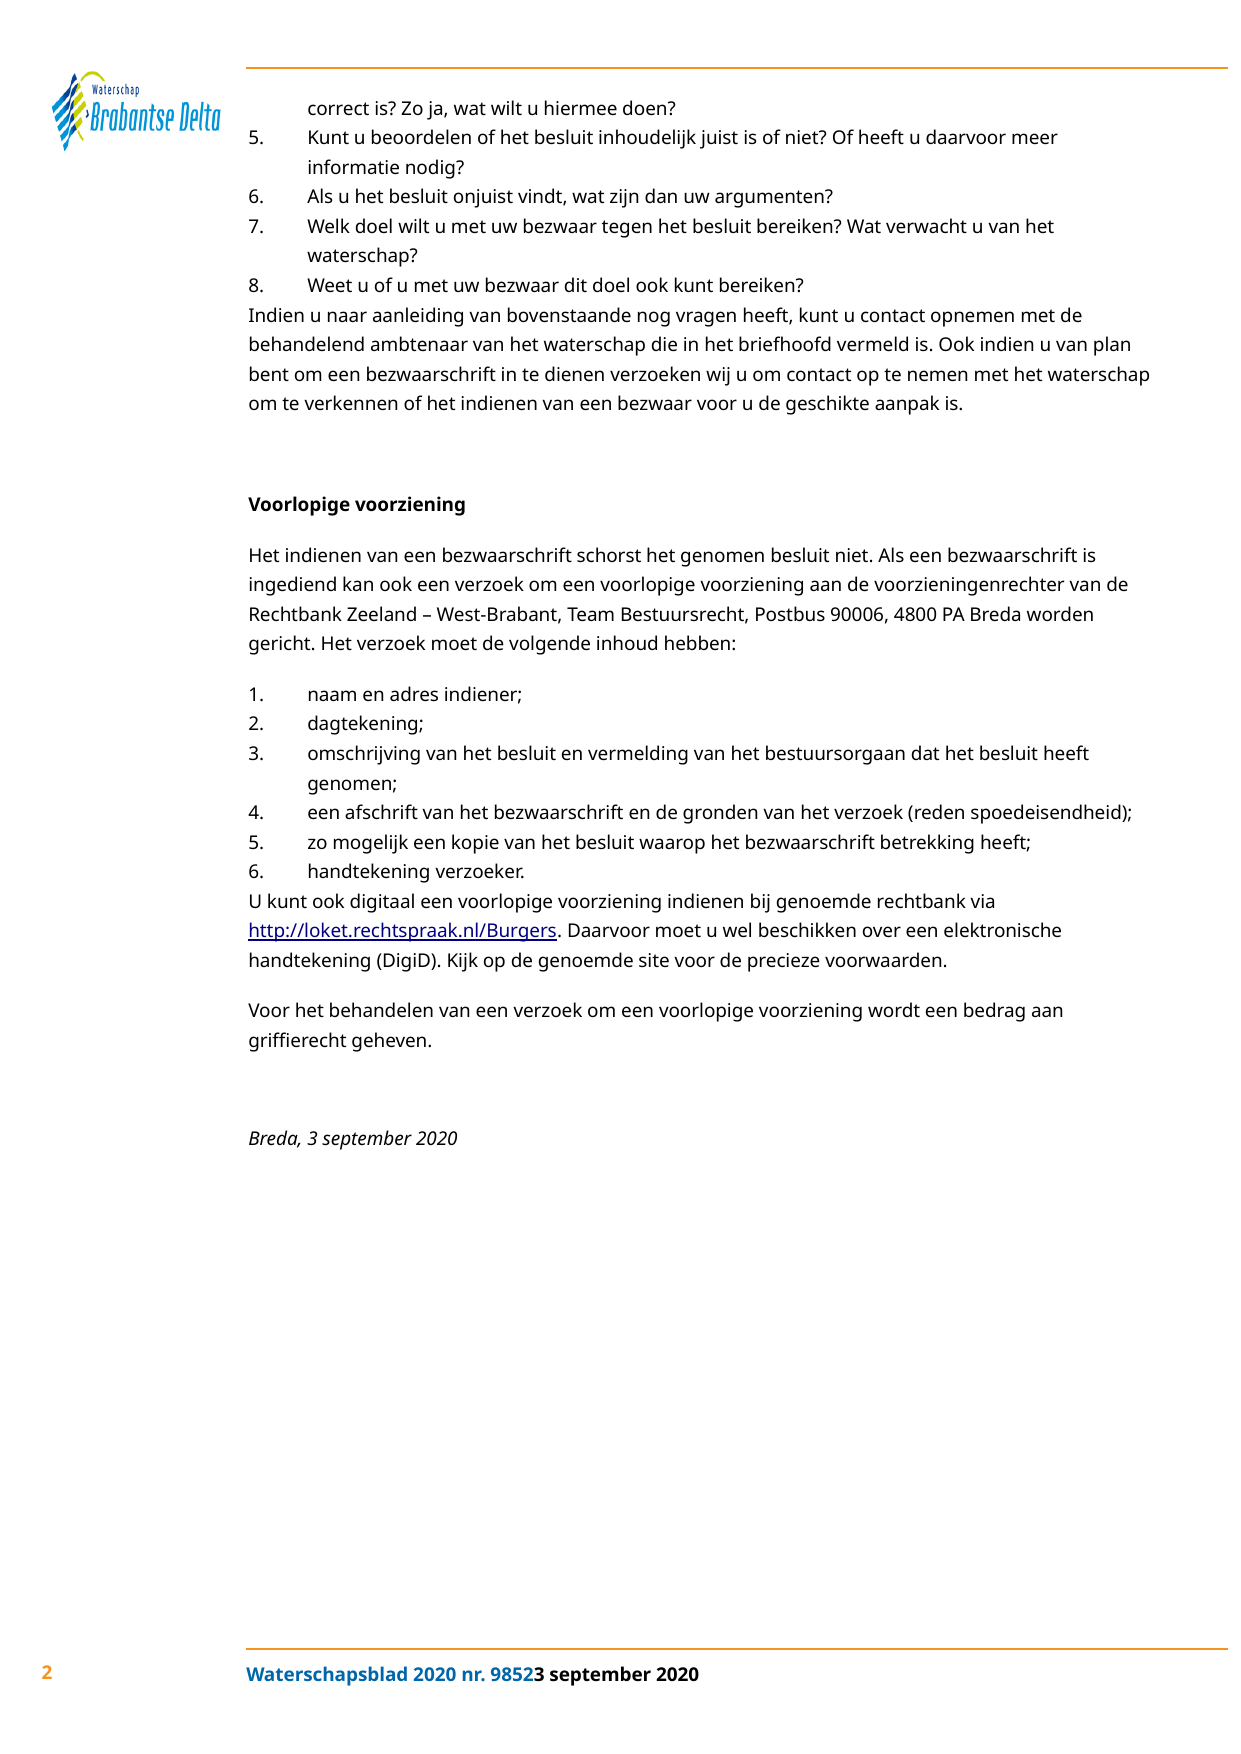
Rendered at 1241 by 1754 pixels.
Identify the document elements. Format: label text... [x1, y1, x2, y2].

picture [41, 47, 231, 172]
list Welk doel wilt u met uw bezwaar tegen het besluit bereiken? Wat verwacht u van het waterschap? [248, 213, 1152, 268]
list Als u het besluit onjuist vindt, wat zijn dan uw argumenten? [248, 183, 1152, 209]
list Weet u of u met uw bezwaar dit doel ook kunt bereiken? [248, 272, 1152, 298]
list naam en adres indiener; [248, 681, 1152, 707]
list handtekening verzoeker. [248, 858, 1152, 884]
list dagtekening; [248, 711, 1152, 736]
text Het indienen van een bezwaarschrift schorst het genomen besluit niet. Als een bezwaarschrift is ingediend kan ook een verzoek om een voorlopige voorziening aan de voorzieningenrechter van de Rechtbank Zeeland – West-Brabant, Team Bestuursrecht, Postbus 90006, 4800 PA Breda worden gericht. Het verzoek moet de volgende inhoud hebben: [248, 542, 1152, 656]
text U kunt ook digitaal een voorlopige voorziening indienen bij genoemde rechtbank via http://loket.rechtspraak.nl/Burgers. Daarvoor moet u wel beschikken over een elektronische handtekening (DigiD). Kijk op de genoemde site voor de precieze voorwaarden. [248, 888, 1152, 973]
list Kunt u beoordelen of het besluit inhoudelijk juist is of niet? Of heeft u daarvoor meer informatie nodig? [248, 124, 1152, 180]
text Voorlopige voorziening [248, 491, 1152, 517]
list omschrijving van het besluit en vermelding van het bestuursorgaan dat het besluit heeft genomen; [248, 740, 1152, 796]
text Breda, 3 september 2020 [248, 1126, 1152, 1151]
text Voor het behandelen van een verzoek om een voorlopige voorziening wordt een bedrag aan griffierecht geheven. [248, 998, 1152, 1053]
list zo mogelijk een kopie van het besluit waarop het bezwaarschrift betrekking heeft; [248, 829, 1152, 855]
list correct is? Zo ja, wat wilt u hiermee doen? [248, 95, 1152, 121]
list een afschrift van het bezwaarschrift en de gronden van het verzoek (reden spoedeisendheid); [248, 799, 1152, 825]
text Indien u naar aanleiding van bovenstaande nog vragen heeft, kunt u contact opnemen met de behandelend ambtenaar van het waterschap die in het briefhoofd vermeld is. Ook indien u van plan bent om een bezwaarschrift in te dienen verzoeken wij u om contact op te nemen met het waterschap om te verkennen of het indienen van een bezwaar voor u de geschikte aanpak is. [248, 302, 1152, 416]
